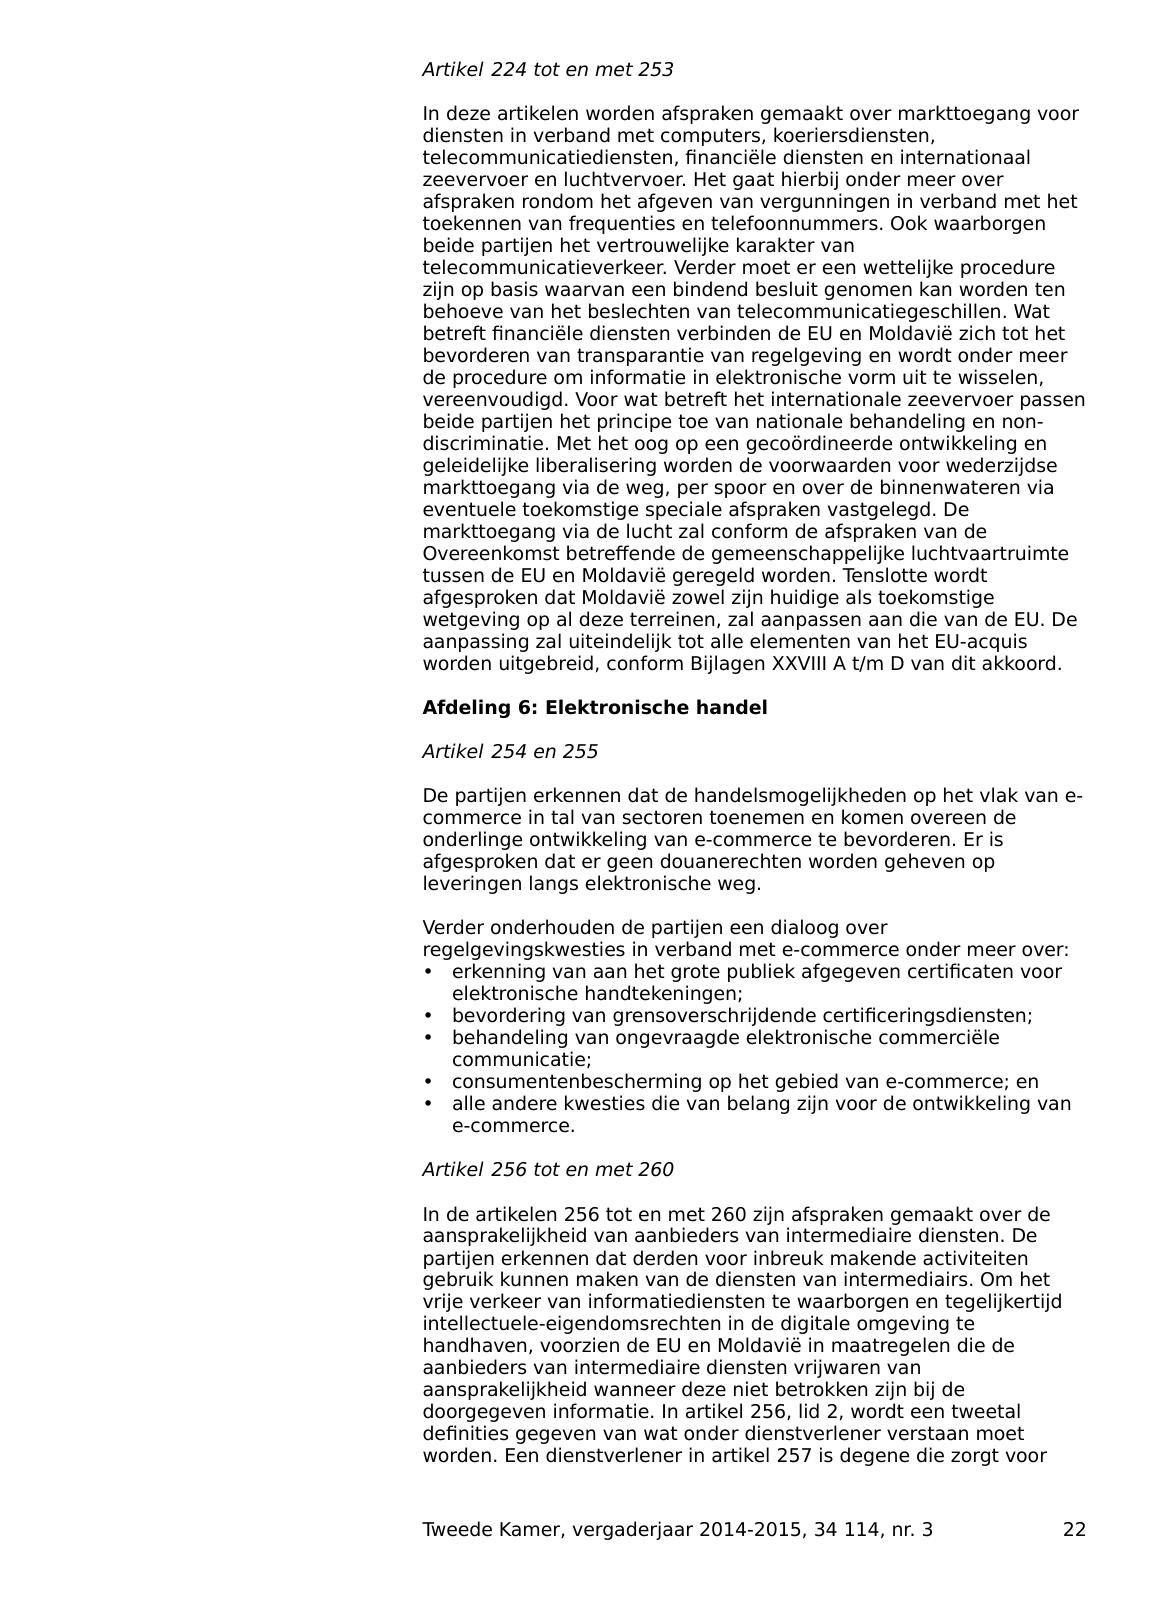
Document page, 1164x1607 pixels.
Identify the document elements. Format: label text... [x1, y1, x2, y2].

subtitle Artikel 254 en 255 [422, 741, 1087, 763]
subtitle Afdeling 6: Elektronische handel [422, 697, 1087, 719]
text • behandeling van ongevraagde elektronische commerciële communicatie; [422, 1027, 1087, 1071]
subtitle Artikel 224 tot en met 253 [422, 59, 1087, 81]
text • erkenning van aan het grote publiek afgegeven certificaten voor elektronische handtekeningen; [422, 961, 1087, 1005]
text In deze artikelen worden afspraken gemaakt over markttoegang voor diensten in verband met computers, koeriersdiensten, telecommunicatiediensten, financiële diensten en internationaal zeevervoer en luchtvervoer. Het gaat hierbij onder meer over afspraken rondom het afgeven van vergunningen in verband met het toekennen van frequenties en telefoonnummers. Ook waarborgen beide partijen het vertrouwelijke karakter van telecommunicatieverkeer. Verder moet er een wettelijke procedure zijn op basis waarvan een bindend besluit genomen kan worden ten behoeve van het beslechten van telecommunicatiegeschillen. Wat betreft financiële diensten verbinden de EU en Moldavië zich tot het bevorderen van transparantie van regelgeving en wordt onder meer de procedure om informatie in elektronische vorm uit te wisselen, vereenvoudigd. Voor wat betreft het internationale zeevervoer passen beide partijen het principe toe van nationale behandeling en non-discriminatie. Met het oog op een gecoördineerde ontwikkeling en geleidelijke liberalisering worden de voorwaarden voor wederzijdse markttoegang via de weg, per spoor en over de binnenwateren via eventuele toekomstige speciale afspraken vastgelegd. De markttoegang via de lucht zal conform de afspraken van de Overeenkomst betreffende de gemeenschappelijke luchtvaartruimte tussen de EU en Moldavië geregeld worden. Tenslotte wordt afgesproken dat Moldavië zowel zijn huidige als toekomstige wetgeving op al deze terreinen, zal aanpassen aan die van de EU. De aanpassing zal uiteindelijk tot alle elementen van het EU-acquis worden uitgebreid, conform Bijlagen XXVIII A t/m D van dit akkoord. [422, 103, 1087, 675]
text De partijen erkennen dat de handelsmogelijkheden op het vlak van e-commerce in tal van sectoren toenemen en komen overeen de onderlinge ontwikkeling van e-commerce te bevorderen. Er is afgesproken dat er geen douanerechten worden geheven op leveringen langs elektronische weg. [422, 785, 1087, 895]
text Verder onderhouden de partijen een dialoog over regelgevingskwesties in verband met e-commerce onder meer over: [422, 917, 1087, 961]
text • alle andere kwesties die van belang zijn voor de ontwikkeling van e-commerce. [422, 1093, 1087, 1137]
text In de artikelen 256 tot en met 260 zijn afspraken gemaakt over de aansprakelijkheid van aanbieders van intermediaire diensten. De partijen erkennen dat derden voor inbreuk makende activiteiten gebruik kunnen maken van de diensten van intermediairs. Om het vrije verkeer van informatiediensten te waarborgen en tegelijkertijd intellectuele-eigendomsrechten in de digitale omgeving te handhaven, voorzien de EU en Moldavië in maatregelen die de aanbieders van intermediaire diensten vrijwaren van aansprakelijkheid wanneer deze niet betrokken zijn bij de doorgegeven informatie. In artikel 256, lid 2, wordt een tweetal definities gegeven van wat onder dienstverlener verstaan moet worden. Een dienstverlener in artikel 257 is degene die zorgt voor [422, 1203, 1087, 1467]
text • bevordering van grensoverschrijdende certificeringsdiensten; [422, 1005, 1087, 1027]
text • consumentenbescherming op het gebied van e-commerce; en [422, 1071, 1087, 1093]
subtitle Artikel 256 tot en met 260 [422, 1159, 1087, 1181]
